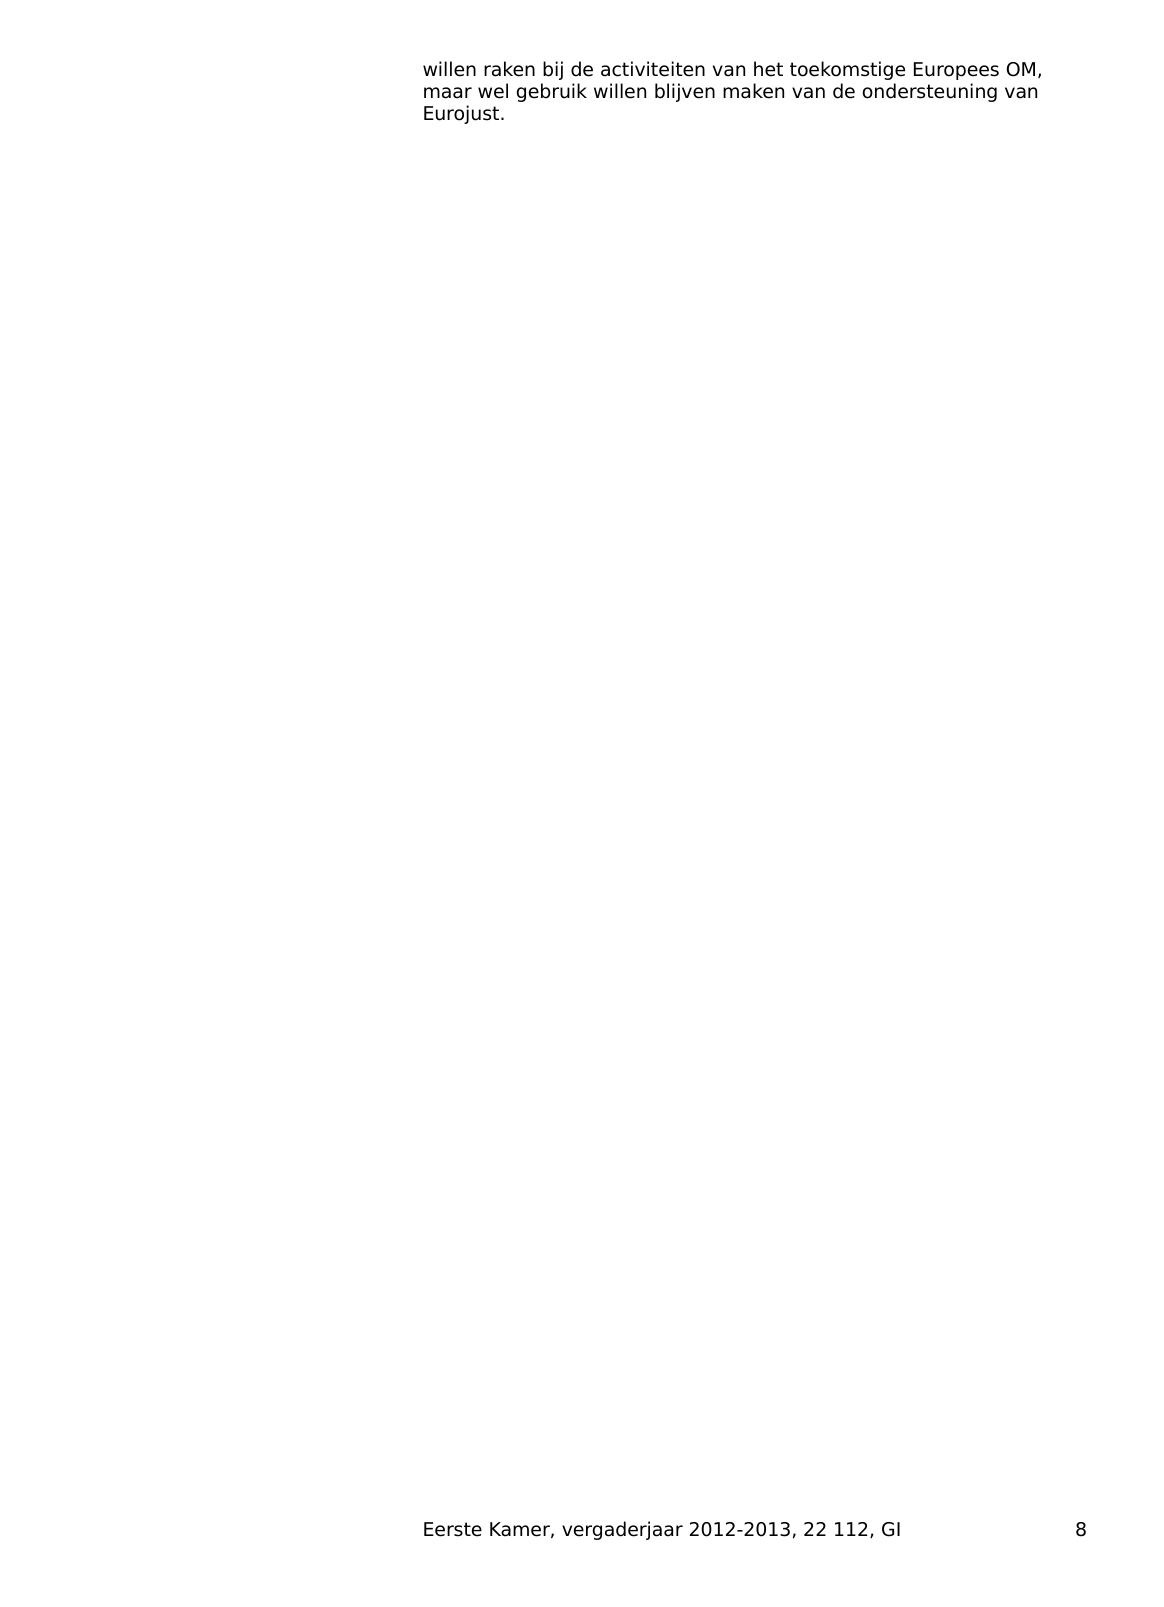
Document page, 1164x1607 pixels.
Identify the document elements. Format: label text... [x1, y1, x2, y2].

text willen raken bij de activiteiten van het toekomstige Europees OM, maar wel gebruik willen blijven maken van de ondersteuning van Eurojust. [422, 59, 1087, 125]
